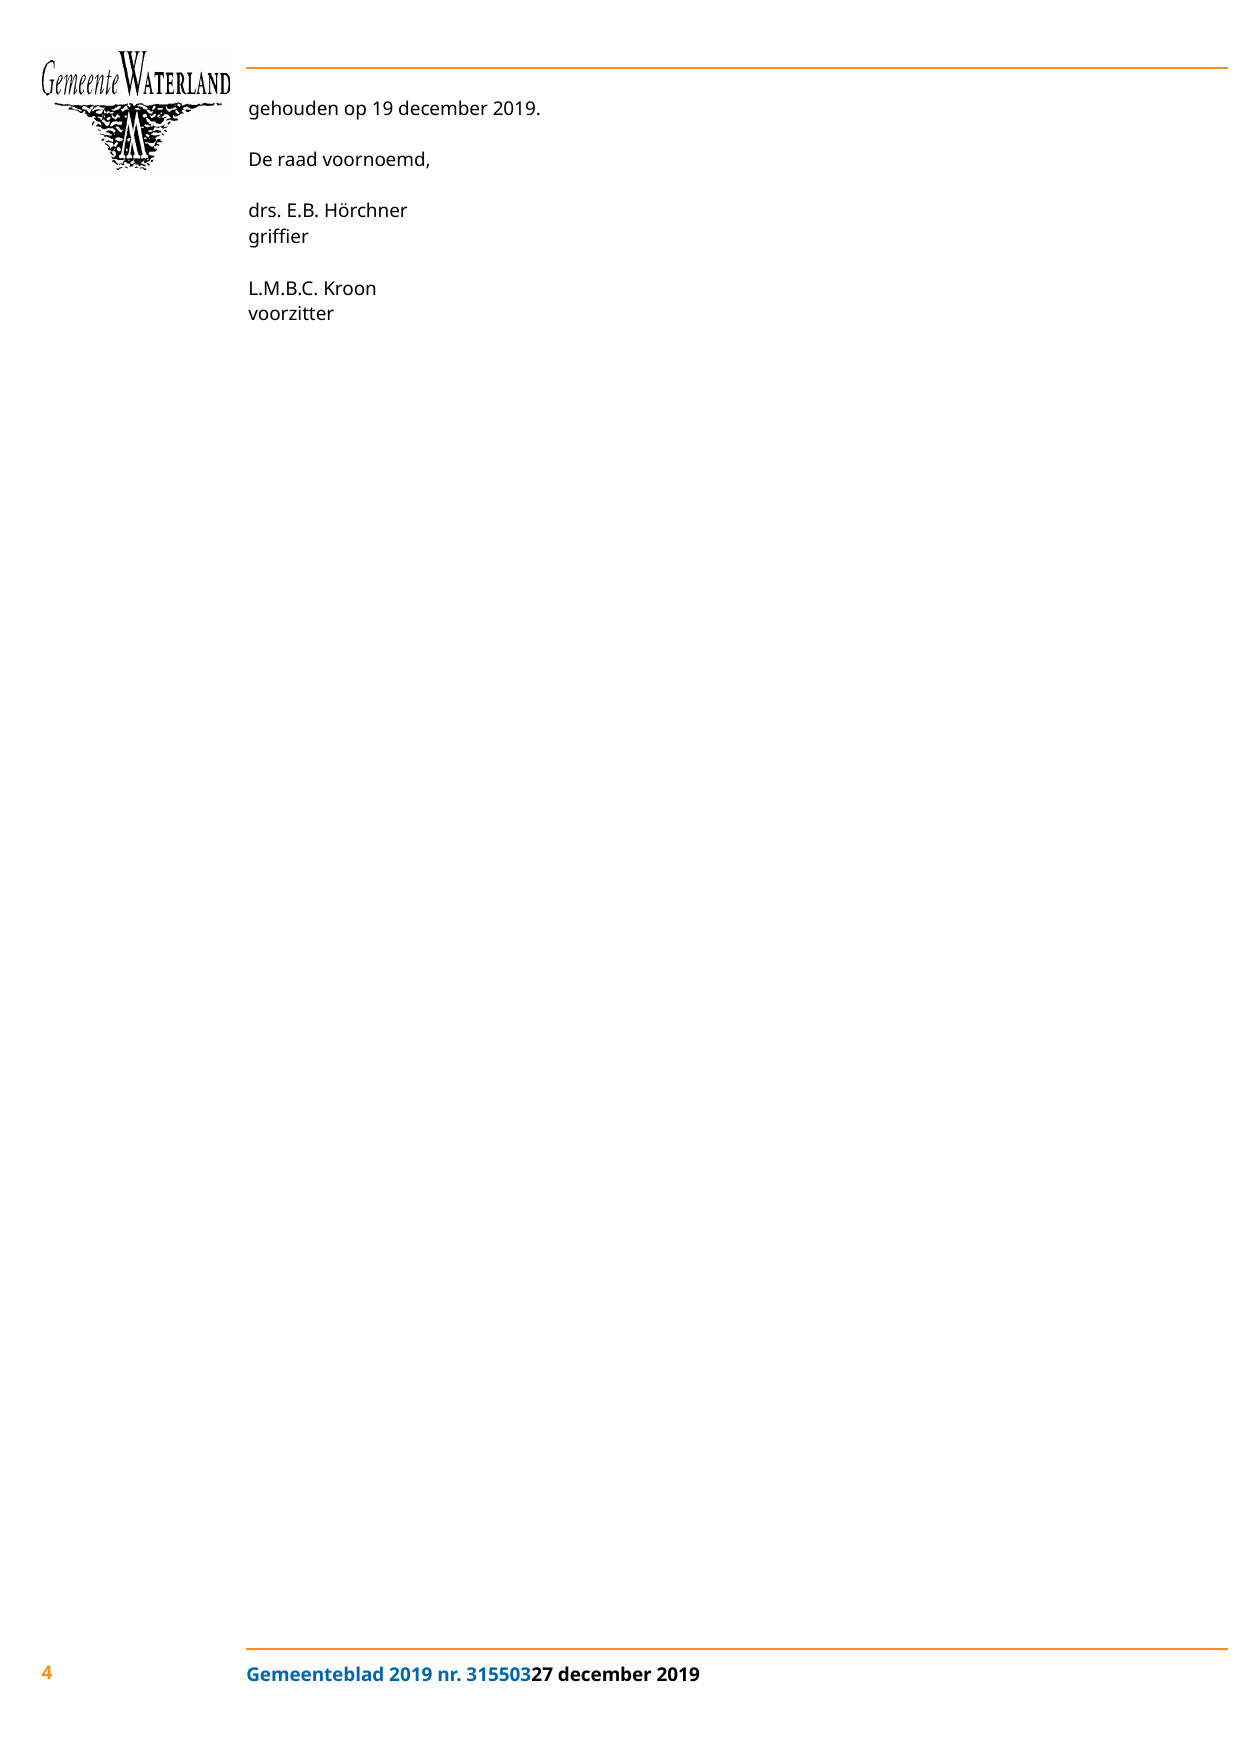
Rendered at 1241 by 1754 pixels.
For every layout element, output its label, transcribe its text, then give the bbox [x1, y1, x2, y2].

text griffier [248, 223, 1152, 249]
text drs. E.B. Hörchner [248, 198, 1152, 223]
text De raad voornoemd, [248, 146, 1152, 172]
text L.M.B.C. Kroon [248, 275, 1152, 301]
text voorzitter [248, 301, 1152, 326]
text gehouden op 19 december 2019. [248, 95, 1152, 121]
picture [41, 47, 231, 172]
